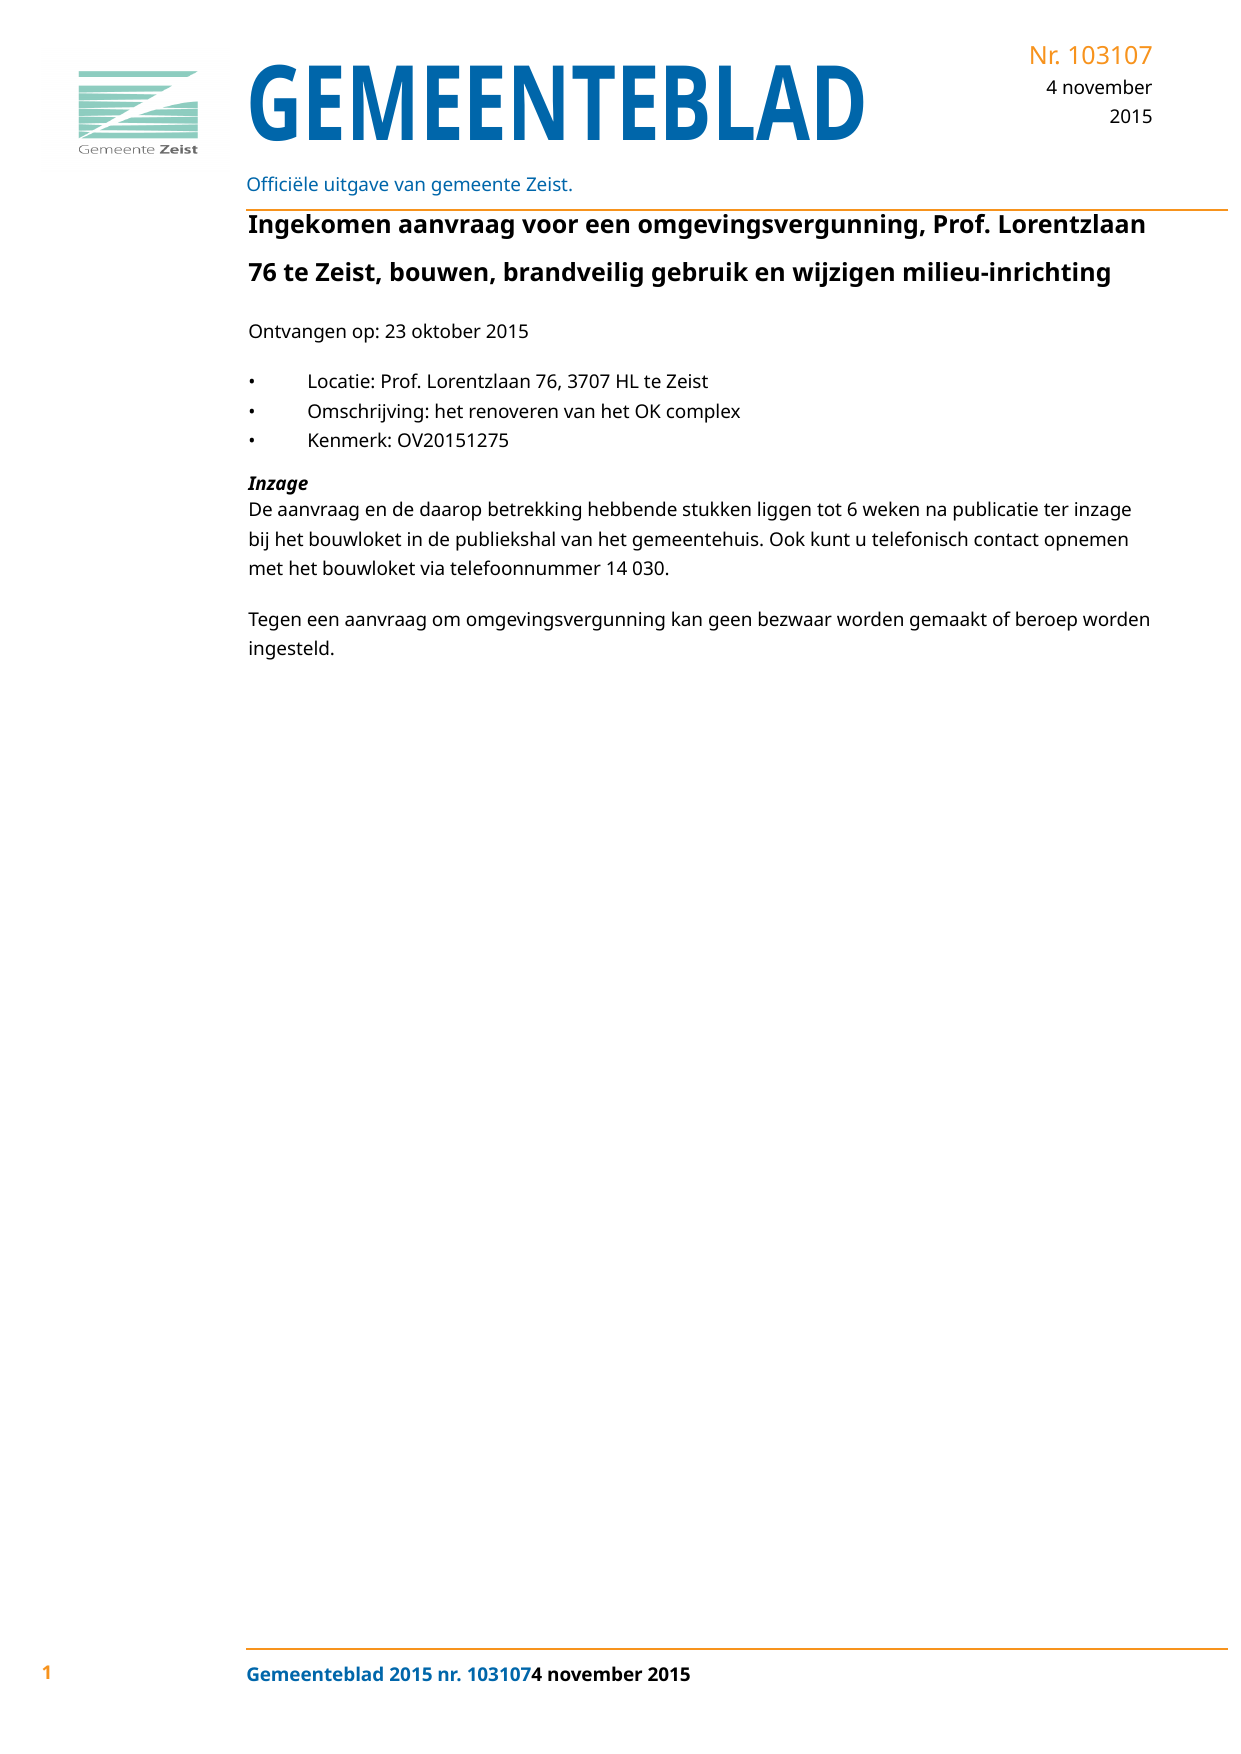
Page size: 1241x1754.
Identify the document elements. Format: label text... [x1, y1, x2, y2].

list Kenmerk: OV20151275 [248, 427, 1152, 453]
list Locatie: Prof. Lorentzlaan 76, 3707 HL te Zeist [248, 368, 1152, 394]
text De aanvraag en de daarop betrekking hebbende stukken liggen tot 6 weken na publicatie ter inzage bij het bouwloket in de publiekshal van het gemeentehuis. Ook kunt u telefonisch contact opnemen met het bouwloket via telefoonnummer 14 030. [248, 496, 1152, 581]
text Tegen een aanvraag om omgevingsvergunning kan geen bezwaar worden gemaakt of beroep worden ingesteld. [248, 606, 1152, 661]
text Ingekomen aanvraag voor een omgevingsvergunning, Prof. Lorentzlaan 76 te Zeist, bouwen, brandveilig gebruik en wijzigen milieu-inrichting [248, 211, 1152, 288]
text Ontvangen op: 23 oktober 2015 [248, 318, 1152, 344]
text Inzage [248, 471, 1152, 496]
list Omschrijving: het renoveren van het OK complex [248, 398, 1152, 424]
picture [41, 47, 231, 172]
